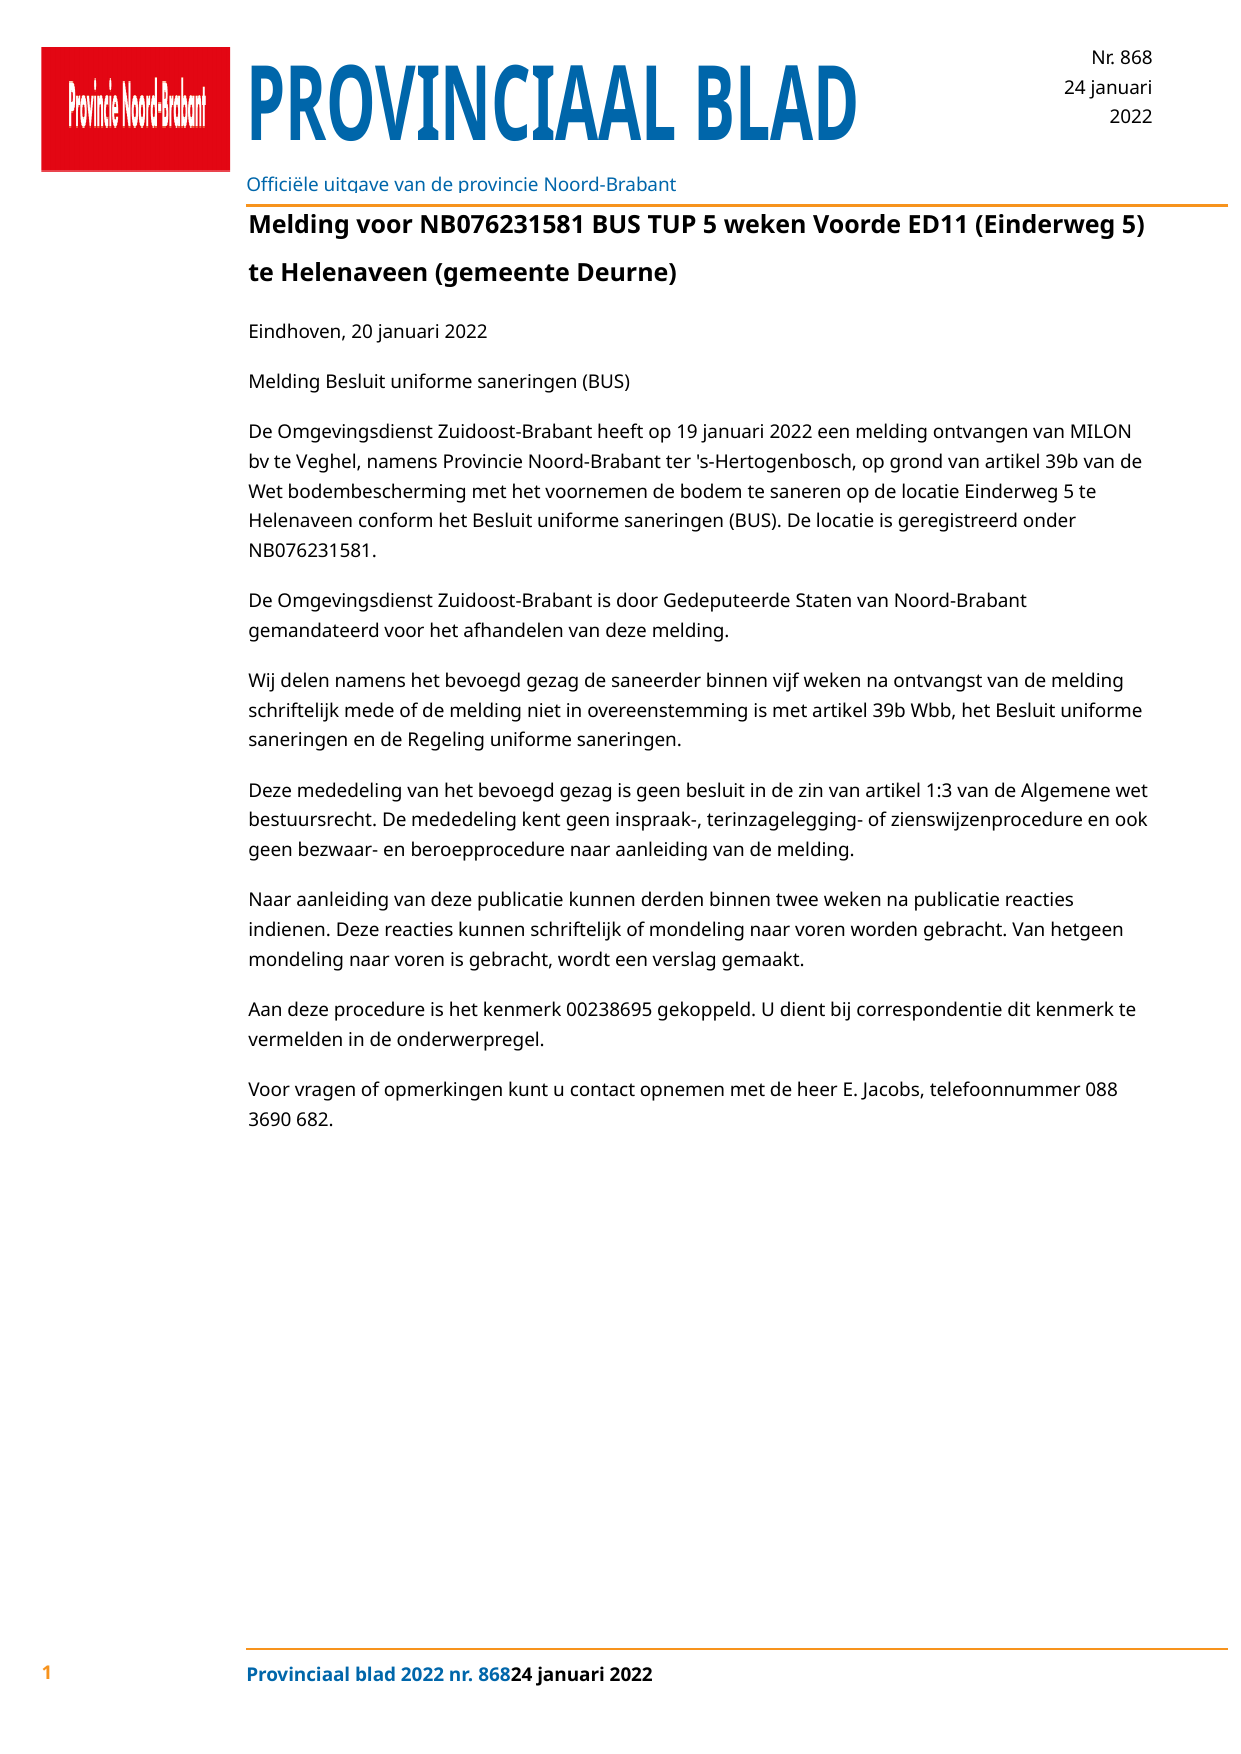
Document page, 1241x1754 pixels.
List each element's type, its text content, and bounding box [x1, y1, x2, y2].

text Voor vragen of opmerkingen kunt u contact opnemen met de heer E. Jacobs, telefoonnummer 088 3690 682. [248, 1076, 1152, 1132]
text Aan deze procedure is het kenmerk 00238695 gekoppeld. U dient bij correspondentie dit kenmerk te vermelden in de onderwerpregel. [248, 996, 1152, 1052]
picture [41, 47, 231, 172]
text Eindhoven, 20 januari 2022 [248, 318, 1152, 344]
text De Omgevingsdienst Zuidoost-Brabant heeft op 19 januari 2022 een melding ontvangen van MILON bv te Veghel, namens Provincie Noord-Brabant ter 's-Hertogenbosch, op grond van artikel 39b van de Wet bodembescherming met het voornemen de bodem te saneren op de locatie Einderweg 5 te Helenaveen conform het Besluit uniforme saneringen (BUS). De locatie is geregistreerd onder NB076231581. [248, 419, 1152, 563]
text Wij delen namens het bevoegd gezag de saneerder binnen vijf weken na ontvangst van de melding schriftelijk mede of de melding niet in overeenstemming is met artikel 39b Wbb, het Besluit uniforme saneringen en de Regeling uniforme saneringen. [248, 667, 1152, 752]
text Deze mededeling van het bevoegd gezag is geen besluit in de zin van artikel 1:3 van de Algemene wet bestuursrecht. De mededeling kent geen inspraak-, terinzagelegging- of zienswijzenprocedure en ook geen bezwaar- en beroepprocedure naar aanleiding van de melding. [248, 777, 1152, 862]
text Naar aanleiding van deze publicatie kunnen derden binnen twee weken na publicatie reacties indienen. Deze reacties kunnen schriftelijk of mondeling naar voren worden gebracht. Van hetgeen mondeling naar voren is gebracht, wordt een verslag gemaakt. [248, 887, 1152, 972]
text Melding Besluit uniforme saneringen (BUS) [248, 368, 1152, 394]
text Melding voor NB076231581 BUS TUP 5 weken Voorde ED11 (Einderweg 5) te Helenaveen (gemeente Deurne) [248, 207, 1152, 288]
text De Omgevingsdienst Zuidoost-Brabant is door Gedeputeerde Staten van Noord-Brabant gemandateerd voor het afhandelen van deze melding. [248, 587, 1152, 643]
